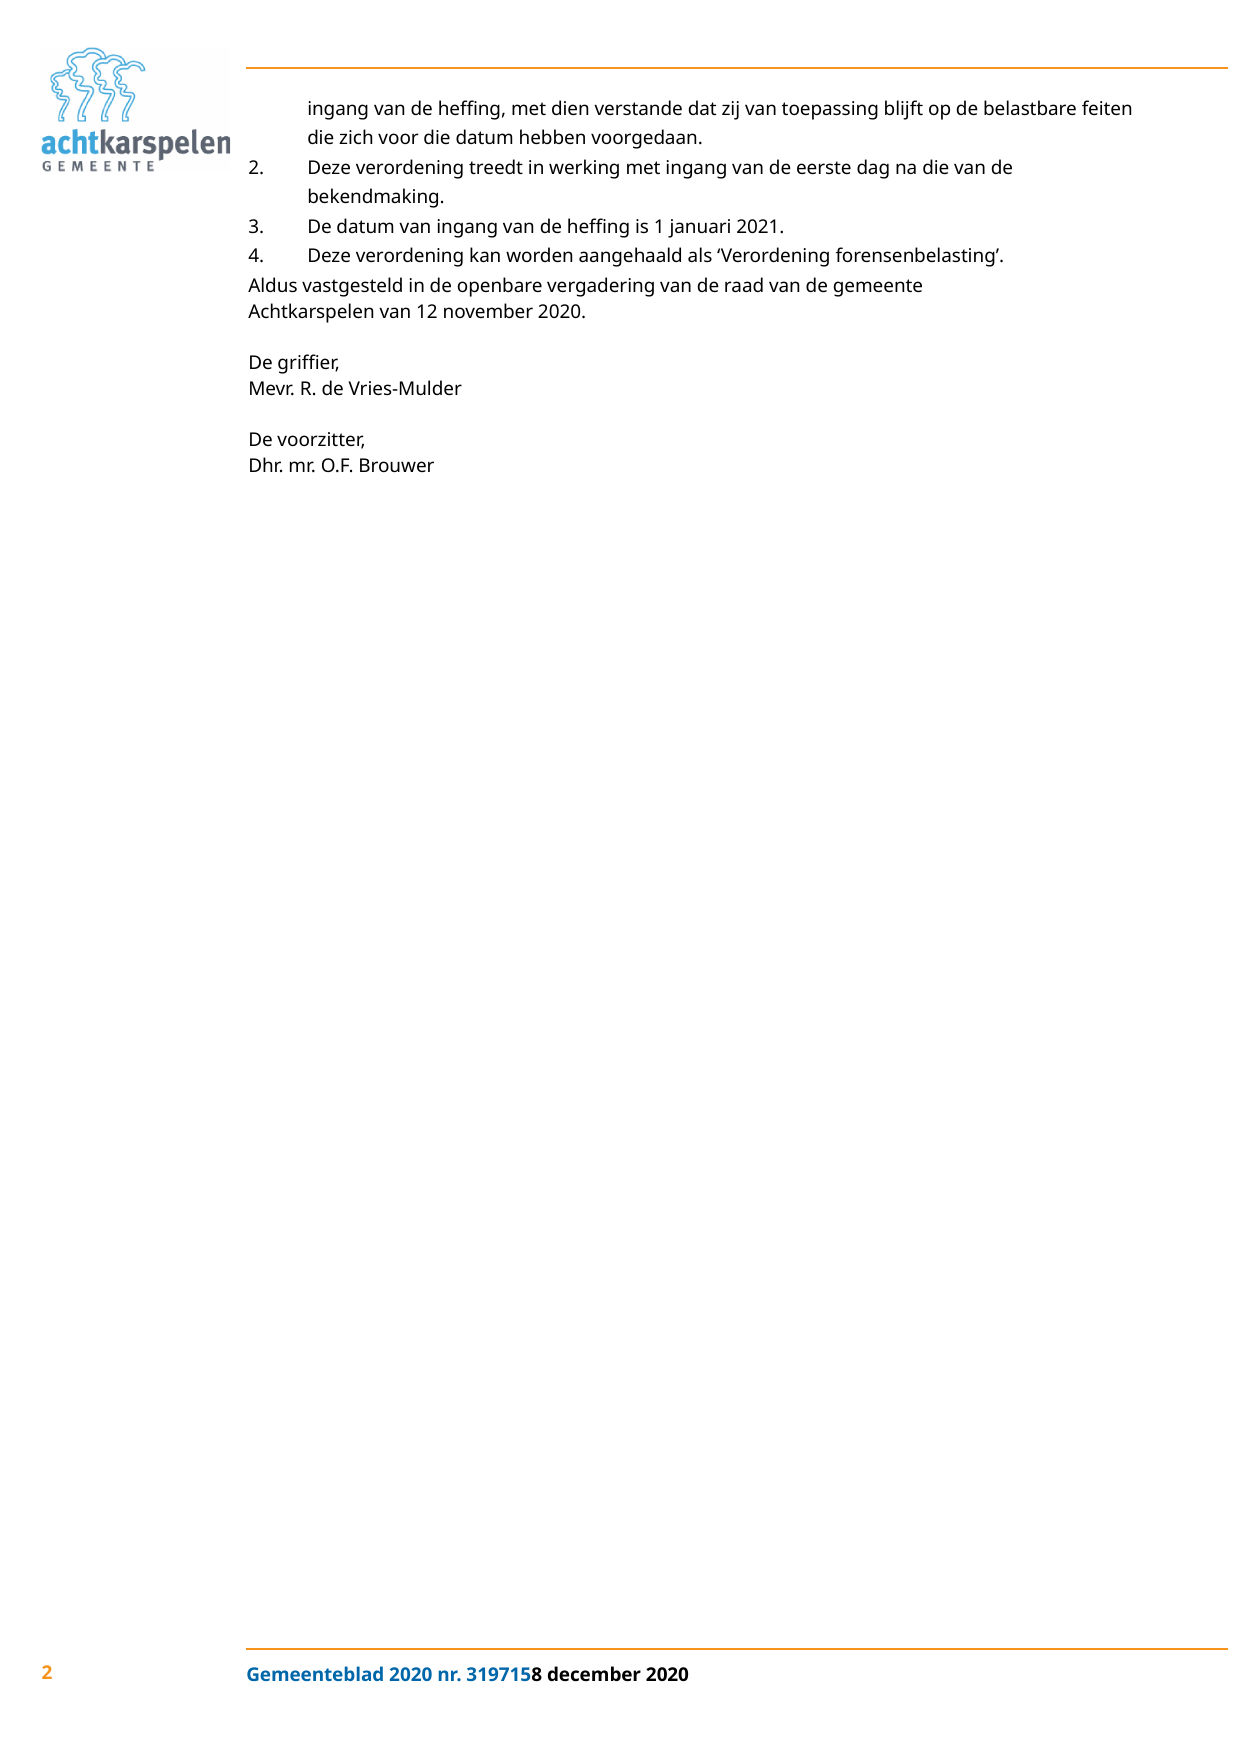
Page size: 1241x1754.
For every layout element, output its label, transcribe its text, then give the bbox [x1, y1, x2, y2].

list Deze verordening treedt in werking met ingang van de eerste dag na die van de bekendmaking. [248, 154, 1152, 209]
text Aldus vastgesteld in de openbare vergadering van de raad van de gemeente [248, 272, 1152, 298]
list De datum van ingang van de heffing is 1 januari 2021. [248, 213, 1152, 239]
list Deze verordening kan worden aangehaald als ‘Verordening forensenbelasting’. [248, 243, 1152, 268]
text Mevr. R. de Vries-Mulder [248, 375, 1152, 401]
text De voorzitter, [248, 427, 1152, 452]
text De griffier, [248, 349, 1152, 375]
picture [41, 47, 231, 172]
text Achtkarspelen van 12 november 2020. [248, 298, 1152, 324]
list ingang van de heffing, met dien verstande dat zij van toepassing blijft op de belastbare feiten die zich voor die datum hebben voorgedaan. [248, 95, 1152, 150]
text Dhr. mr. O.F. Brouwer [248, 452, 1152, 478]
